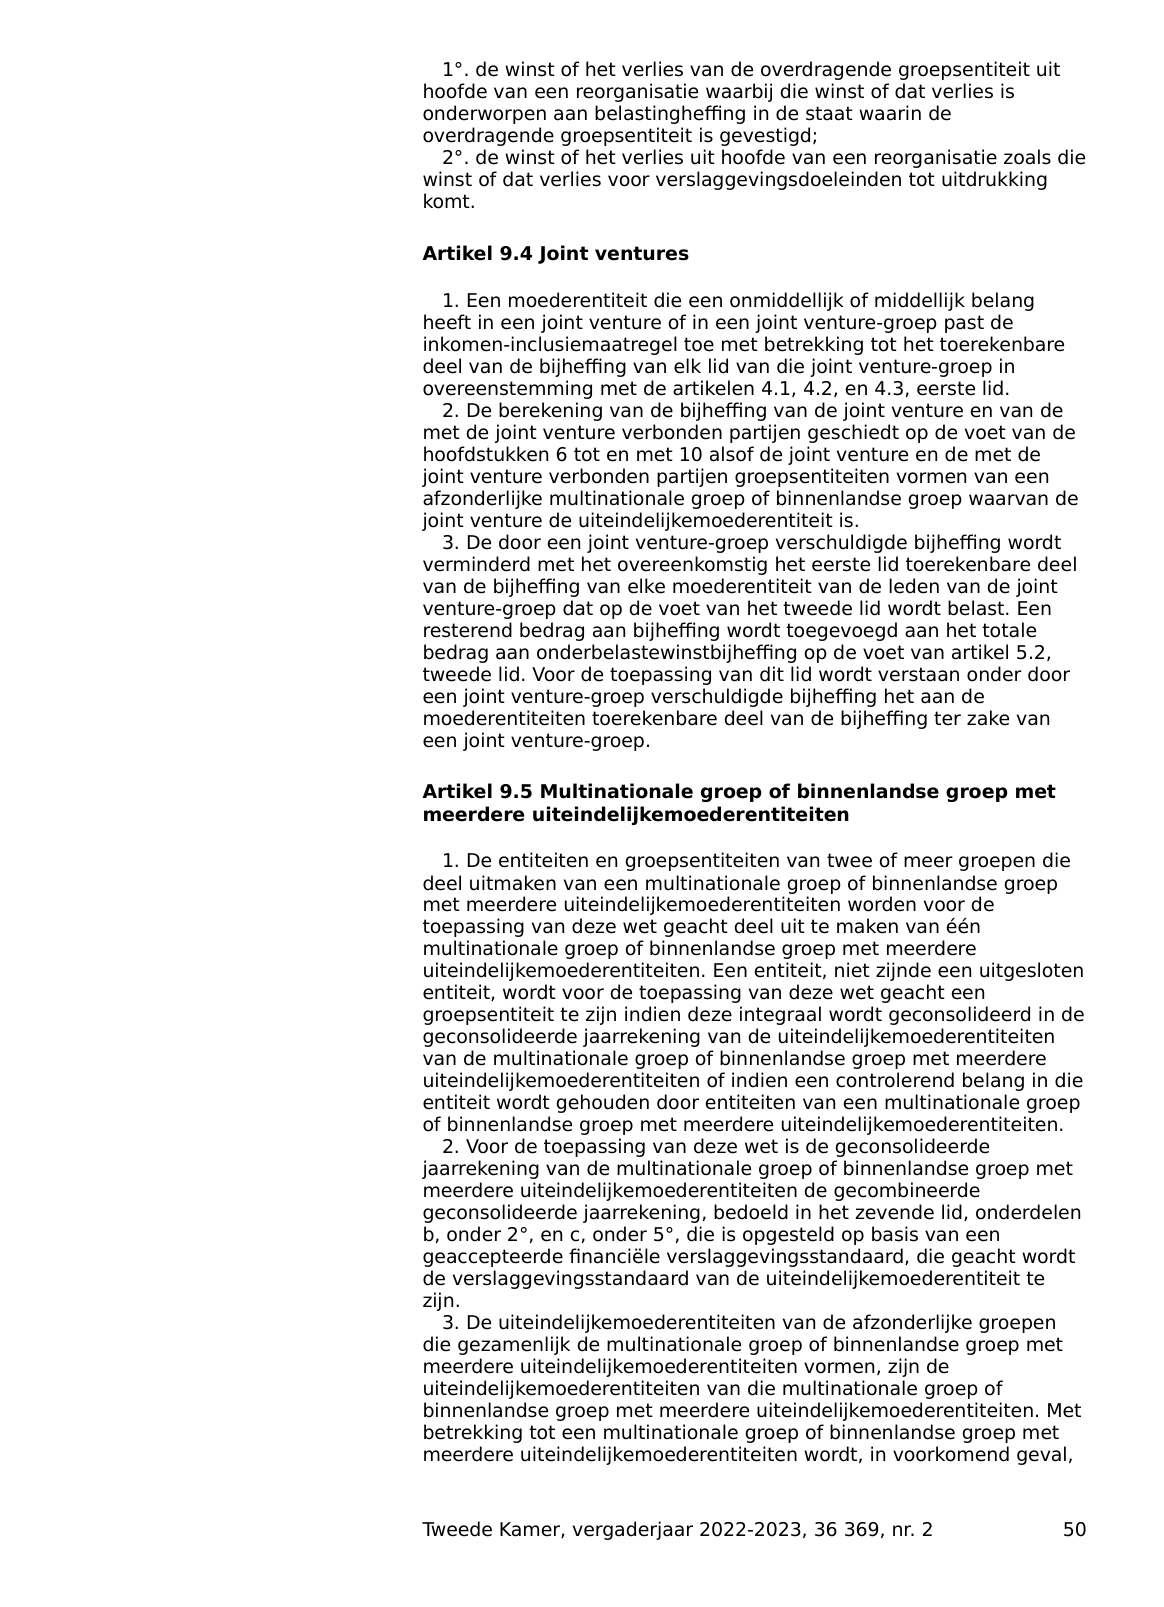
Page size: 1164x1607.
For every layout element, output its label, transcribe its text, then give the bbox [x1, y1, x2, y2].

text 1. De entiteiten en groepsentiteiten van twee of meer groepen die deel uitmaken van een multinationale groep of binnenlandse groep met meerdere uiteindelijkemoederentiteiten worden voor de toepassing van deze wet geacht deel uit te maken van één multinationale groep of binnenlandse groep met meerdere uiteindelijkemoederentiteiten. Een entiteit, niet zijnde een uitgesloten entiteit, wordt voor de toepassing van deze wet geacht een groepsentiteit te zijn indien deze integraal wordt geconsolideerd in de geconsolideerde jaarrekening van de uiteindelijkemoederentiteiten van de multinationale groep of binnenlandse groep met meerdere uiteindelijkemoederentiteiten of indien een controlerend belang in die entiteit wordt gehouden door entiteiten van een multinationale groep of binnenlandse groep met meerdere uiteindelijkemoederentiteiten. [422, 850, 1087, 1136]
text 3. De door een joint venture-groep verschuldigde bijheffing wordt verminderd met het overeenkomstig het eerste lid toerekenbare deel van de bijheffing van elke moederentiteit van de leden van de joint venture-groep dat op de voet van het tweede lid wordt belast. Een resterend bedrag aan bijheffing wordt toegevoegd aan het totale bedrag aan onderbelastewinstbijheffing op de voet van artikel 5.2, tweede lid. Voor de toepassing van dit lid wordt verstaan onder door een joint venture-groep verschuldigde bijheffing het aan de moederentiteiten toerekenbare deel van de bijheffing ter zake van een joint venture-groep. [422, 532, 1087, 751]
text 2. Voor de toepassing van deze wet is de geconsolideerde jaarrekening van de multinationale groep of binnenlandse groep met meerdere uiteindelijkemoederentiteiten de gecombineerde geconsolideerde jaarrekening, bedoeld in het zevende lid, onderdelen b, onder 2°, en c, onder 5°, die is opgesteld op basis van een geaccepteerde financiële verslaggevingsstandaard, die geacht wordt de verslaggevingsstandaard van de uiteindelijkemoederentiteit te zijn. [422, 1136, 1087, 1312]
text 2. De berekening van de bijheffing van de joint venture en van de met de joint venture verbonden partijen geschiedt op de voet van de hoofdstukken 6 tot en met 10 alsof de joint venture en de met de joint venture verbonden partijen groepsentiteiten vormen van een afzonderlijke multinationale groep of binnenlandse groep waarvan de joint venture de uiteindelijkemoederentiteit is. [422, 400, 1087, 532]
text 1°. de winst of het verlies van de overdragende groepsentiteit uit hoofde van een reorganisatie waarbij die winst of dat verlies is onderworpen aan belastingheffing in de staat waarin de overdragende groepsentiteit is gevestigd; [422, 59, 1087, 147]
text 2°. de winst of het verlies uit hoofde van een reorganisatie zoals die winst of dat verlies voor verslaggevingsdoeleinden tot uitdrukking komt. [422, 147, 1087, 213]
text 3. De uiteindelijkemoederentiteiten van de afzonderlijke groepen die gezamenlijk de multinationale groep of binnenlandse groep met meerdere uiteindelijkemoederentiteiten vormen, zijn de uiteindelijkemoederentiteiten van die multinationale groep of binnenlandse groep met meerdere uiteindelijkemoederentiteiten. Met betrekking tot een multinationale groep of binnenlandse groep met meerdere uiteindelijkemoederentiteiten wordt, in voorkomend geval, [422, 1312, 1087, 1466]
text 1. Een moederentiteit die een onmiddellijk of middellijk belang heeft in een joint venture of in een joint venture-groep past de inkomen-inclusiemaatregel toe met betrekking tot het toerekenbare deel van de bijheffing van elk lid van die joint venture-groep in overeenstemming met de artikelen 4.1, 4.2, en 4.3, eerste lid. [422, 290, 1087, 400]
subtitle Artikel 9.4 Joint ventures [422, 243, 1087, 265]
subtitle Artikel 9.5 Multinationale groep of binnenlandse groep met meerdere uiteindelijkemoederentiteiten [422, 781, 1087, 825]
